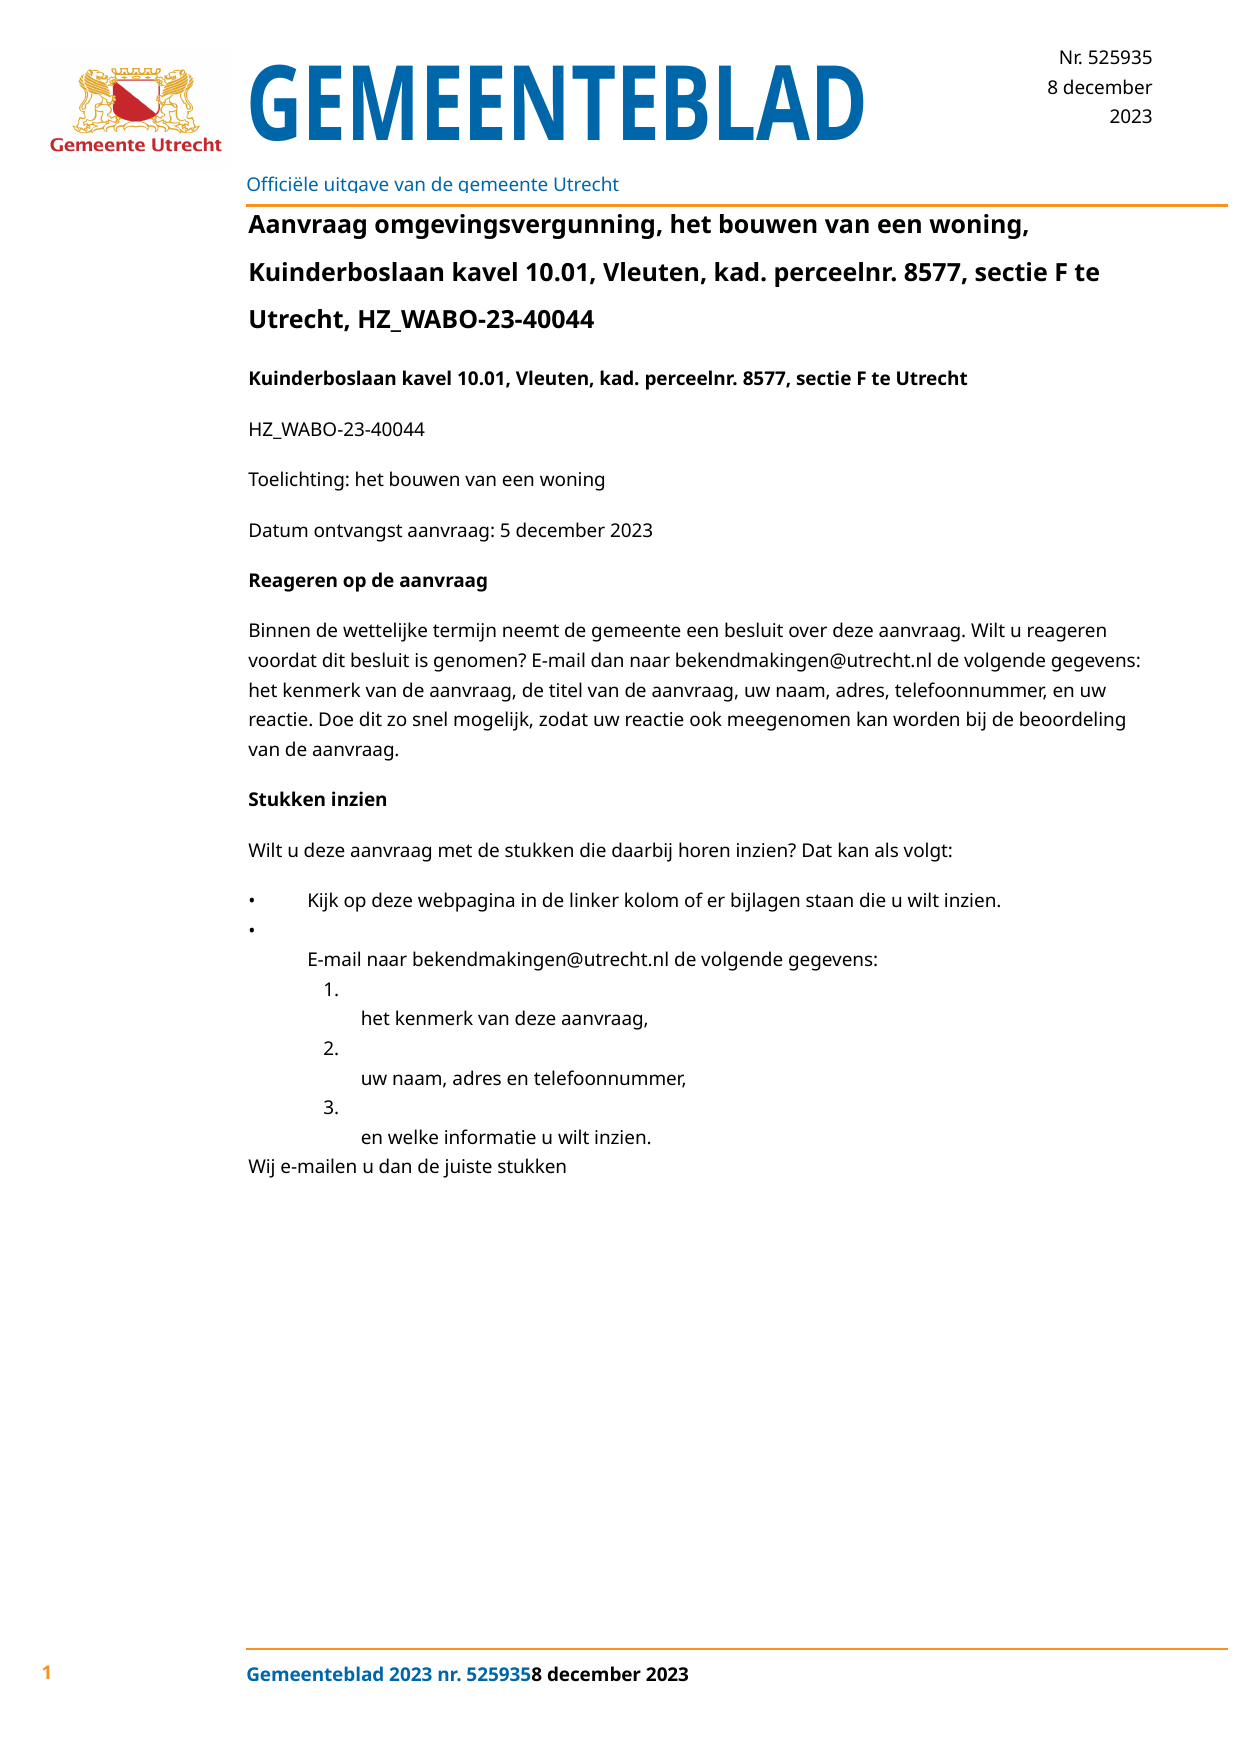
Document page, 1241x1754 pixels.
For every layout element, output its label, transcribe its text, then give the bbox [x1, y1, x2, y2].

text Kuinderboslaan kavel 10.01, Vleuten, kad. perceelnr. 8577, sectie F te Utrecht [248, 366, 1152, 391]
text Datum ontvangst aanvraag: 5 december 2023 [248, 517, 1152, 542]
list en welke informatie u wilt inzien. [323, 1124, 1152, 1149]
text Toelichting: het bouwen van een woning [248, 466, 1152, 492]
text Aanvraag omgevingsvergunning, het bouwen van een woning, Kuinderboslaan kavel 10.01, Vleuten, kad. perceelnr. 8577, sectie F te Utrecht, HZ_WABO-23-40044 [248, 207, 1152, 336]
text Stukken inzien [248, 786, 1152, 812]
text Reageren op de aanvraag [248, 567, 1152, 593]
list E-mail naar bekendmakingen@utrecht.nl de volgende gegevens: [248, 946, 1152, 972]
text Wij e-mailen u dan de juiste stukken [248, 1153, 1152, 1179]
list het kenmerk van deze aanvraag, [323, 1006, 1152, 1031]
text Binnen de wettelijke termijn neemt de gemeente een besluit over deze aanvraag. Wilt u reageren voordat dit besluit is genomen? E-mail dan naar bekendmakingen@utrecht.nl de volgende gegevens: het kenmerk van de aanvraag, de titel van de aanvraag, uw naam, adres, telefoonnummer, en uw reactie. Doe dit zo snel mogelijk, zodat uw reactie ook meegenomen kan worden bij de beoordeling van de aanvraag. [248, 618, 1152, 762]
list Kijk op deze webpagina in de linker kolom of er bijlagen staan die u wilt inzien. [248, 887, 1152, 913]
text Wilt u deze aanvraag met de stukken die daarbij horen inzien? Dat kan als volgt: [248, 837, 1152, 862]
text HZ_WABO-23-40044 [248, 416, 1152, 442]
picture [41, 47, 231, 172]
list uw naam, adres en telefoonnummer, [323, 1065, 1152, 1090]
